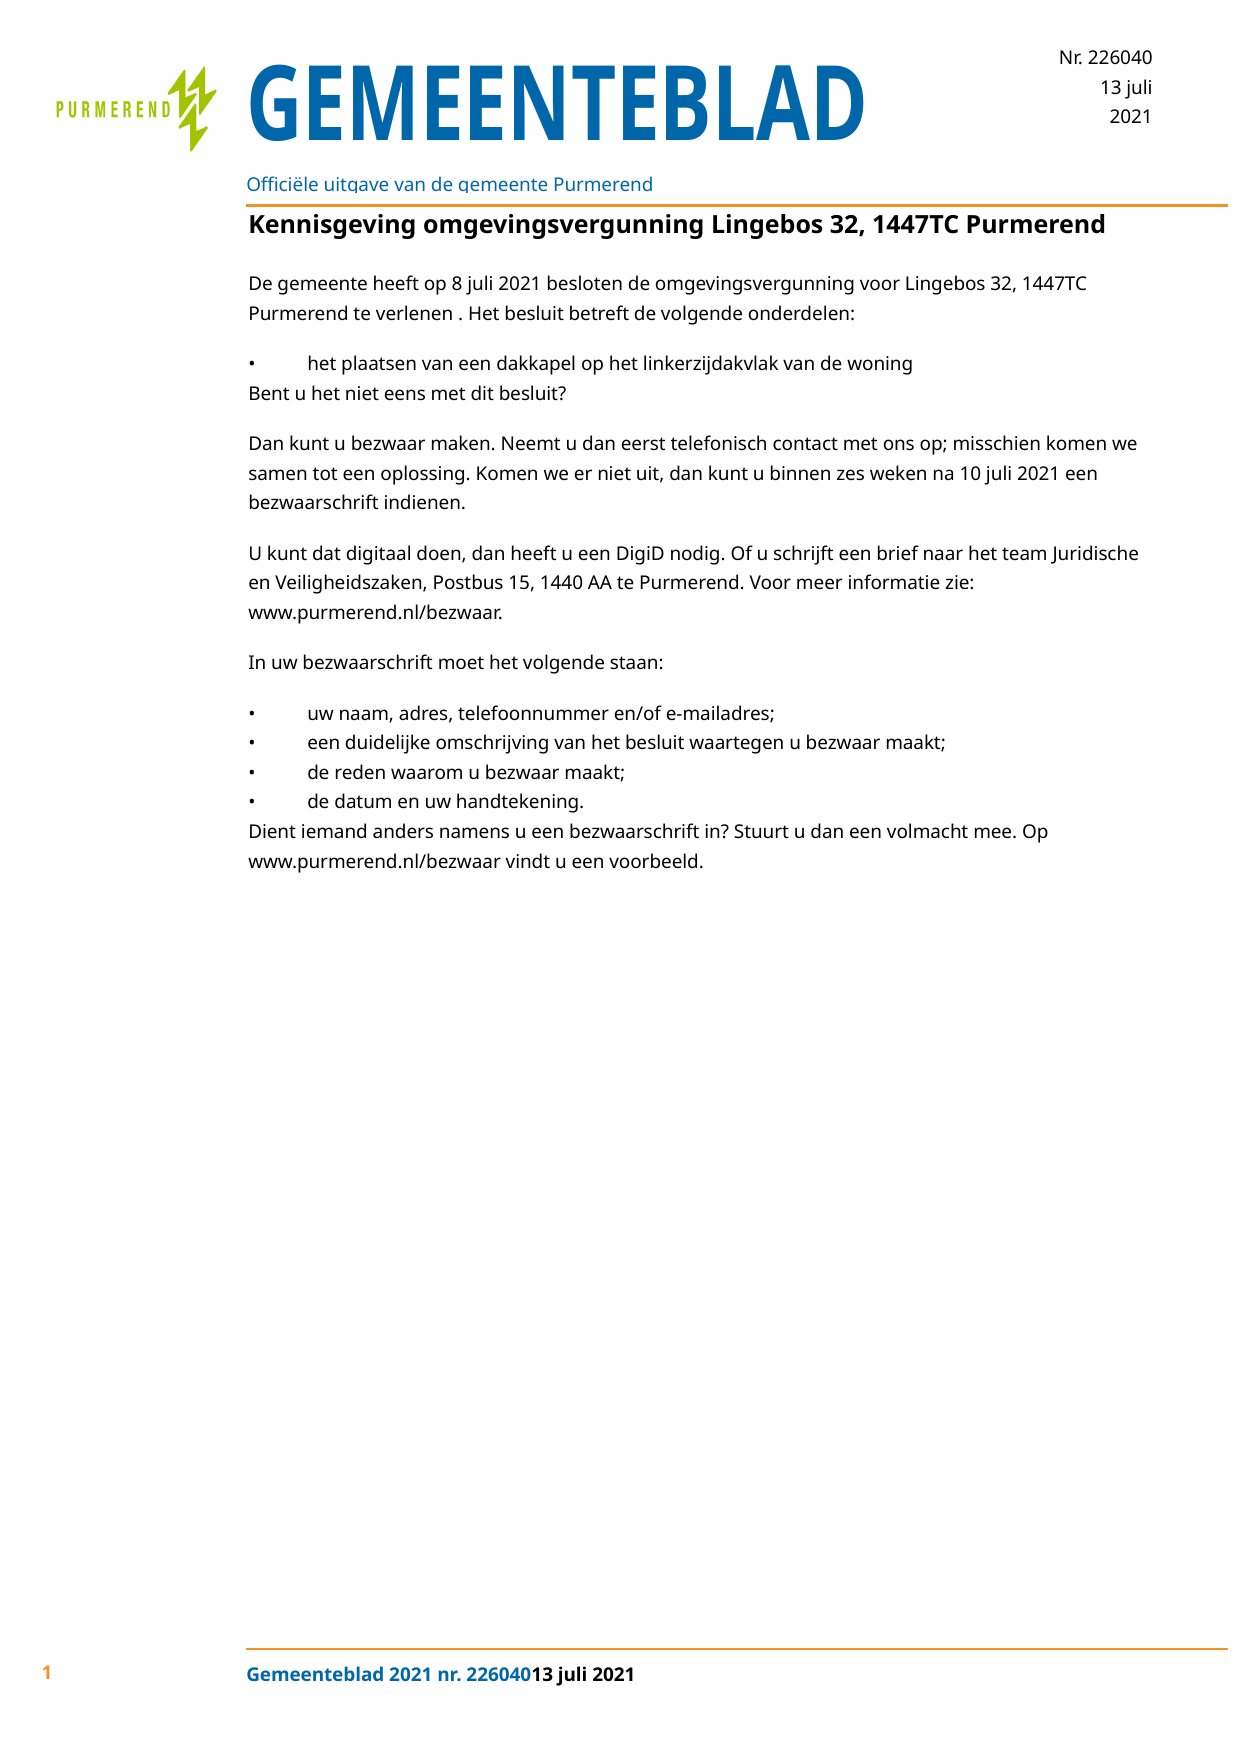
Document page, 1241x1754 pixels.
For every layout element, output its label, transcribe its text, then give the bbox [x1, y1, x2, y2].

list uw naam, adres, telefoonnummer en/of e-mailadres; [248, 700, 1152, 726]
text Dan kunt u bezwaar maken. Neemt u dan eerst telefonisch contact met ons op; misschien komen we samen tot een oplossing. Komen we er niet uit, dan kunt u binnen zes weken na 10 juli 2021 een bezwaarschrift indienen. [248, 430, 1152, 515]
text De gemeente heeft op 8 juli 2021 besloten de omgevingsvergunning voor Lingebos 32, 1447TC Purmerend te verlenen . Het besluit betreft de volgende onderdelen: [248, 270, 1152, 326]
list het plaatsen van een dakkapel op het linkerzijdakvlak van de woning [248, 350, 1152, 376]
text Dient iemand anders namens u een bezwaarschrift in? Stuurt u dan een volmacht mee. Op www.purmerend.nl/bezwaar vindt u een voorbeeld. [248, 818, 1152, 873]
text Kennisgeving omgevingsvergunning Lingebos 32, 1447TC Purmerend [248, 207, 1152, 241]
text Bent u het niet eens met dit besluit? [248, 380, 1152, 406]
list de reden waarom u bezwaar maakt; [248, 759, 1152, 785]
text U kunt dat digitaal doen, dan heeft u een DigiD nodig. Of u schrijft een brief naar het team Juridische en Veiligheidszaken, Postbus 15, 1440 AA te Purmerend. Voor meer informatie zie: www.purmerend.nl/bezwaar. [248, 540, 1152, 625]
text In uw bezwaarschrift moet het volgende staan: [248, 649, 1152, 675]
list een duidelijke omschrijving van het besluit waartegen u bezwaar maakt; [248, 729, 1152, 755]
list de datum en uw handtekening. [248, 789, 1152, 814]
picture [41, 47, 231, 172]
